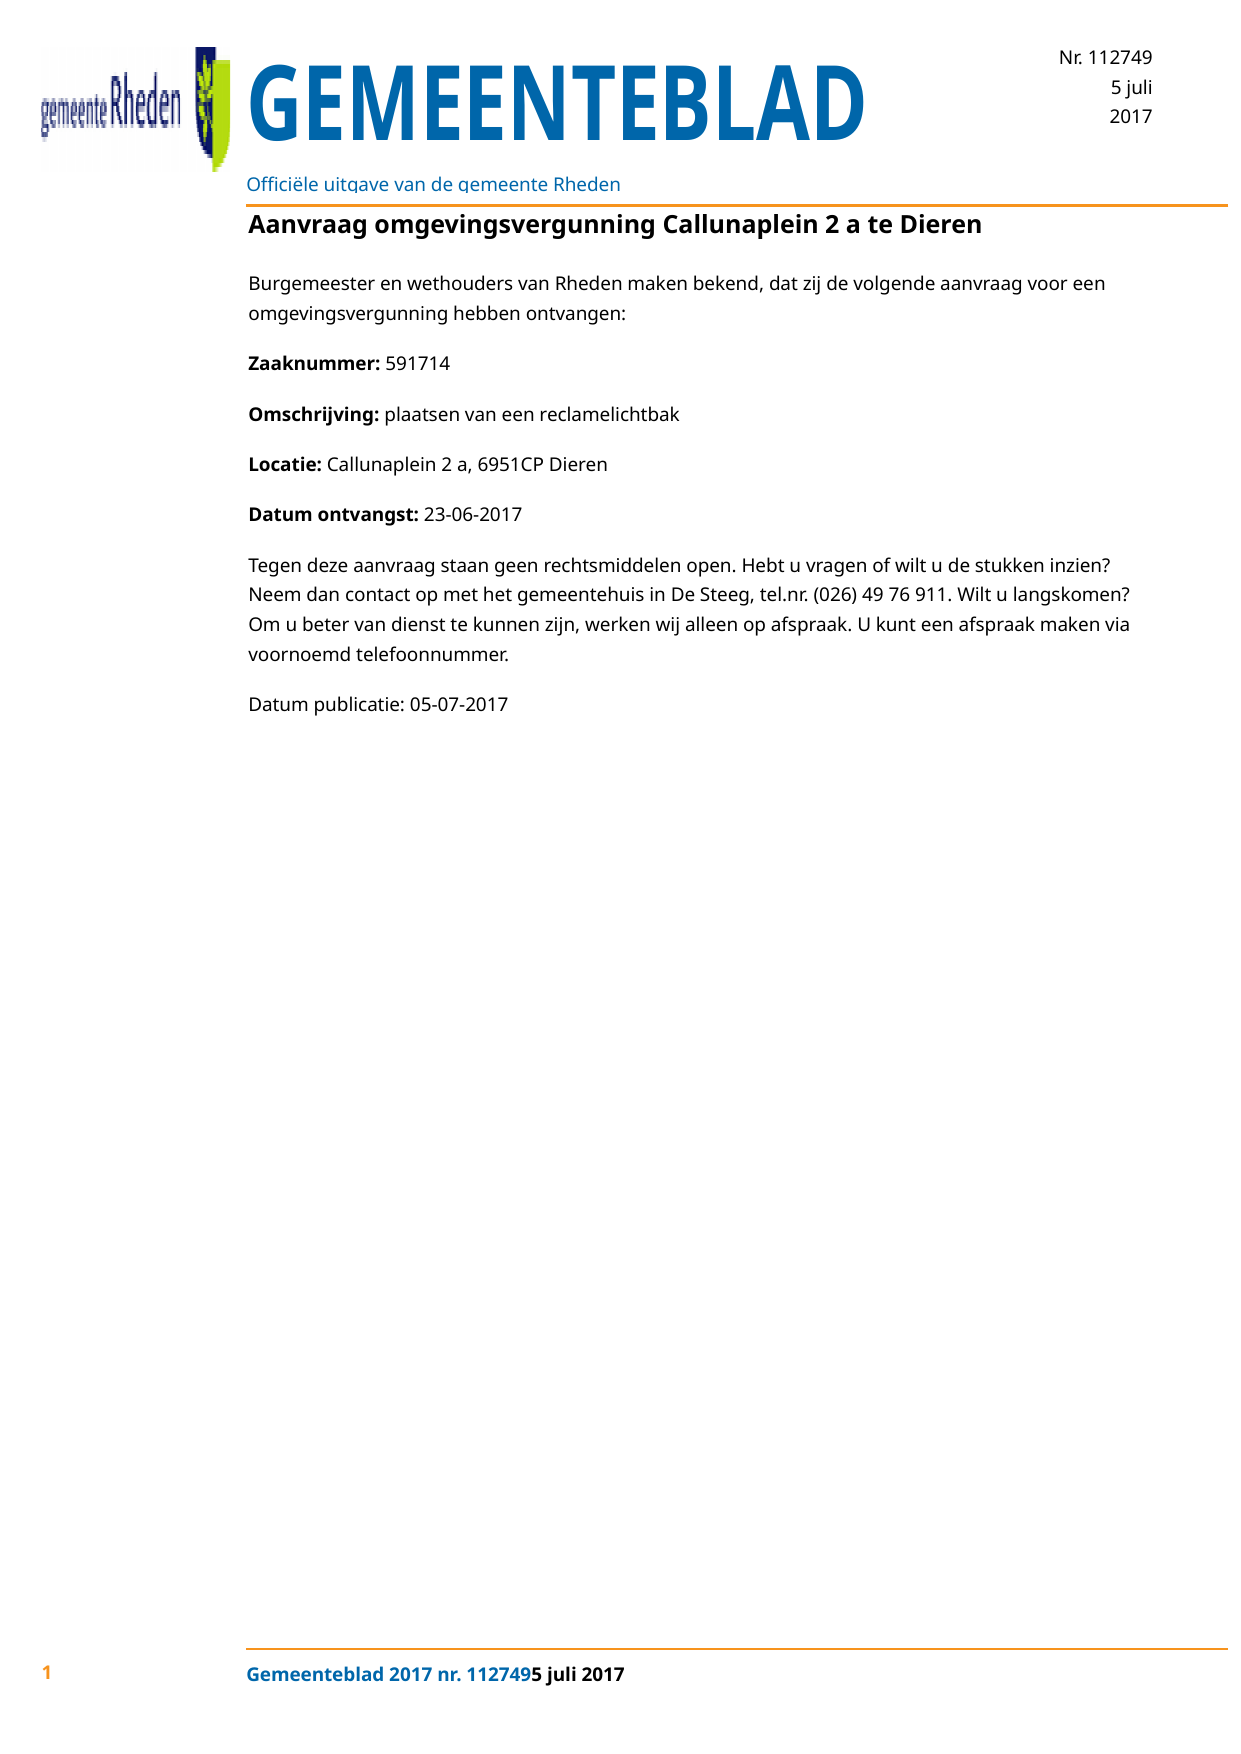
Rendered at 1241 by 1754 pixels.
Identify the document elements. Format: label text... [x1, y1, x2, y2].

text Tegen deze aanvraag staan geen rechtsmiddelen open. Hebt u vragen of wilt u de stukken inzien? Neem dan contact op met het gemeentehuis in De Steeg, tel.nr. (026) 49 76 911. Wilt u langskomen? Om u beter van dienst te kunnen zijn, werken wij alleen op afspraak. U kunt een afspraak maken via voornoemd telefoonnummer. [248, 552, 1152, 666]
text Datum ontvangst: 23-06-2017 [248, 502, 1152, 527]
text Zaaknummer: 591714 [248, 350, 1152, 376]
text Locatie: Callunaplein 2 a, 6951CP Dieren [248, 451, 1152, 477]
text Omschrijving: plaatsen van een reclamelichtbak [248, 401, 1152, 426]
picture [41, 47, 231, 172]
text Datum publicatie: 05-07-2017 [248, 691, 1152, 717]
text Aanvraag omgevingsvergunning Callunaplein 2 a te Dieren [248, 207, 1152, 241]
text Burgemeester en wethouders van Rheden maken bekend, dat zij de volgende aanvraag voor een omgevingsvergunning hebben ontvangen: [248, 270, 1152, 326]
